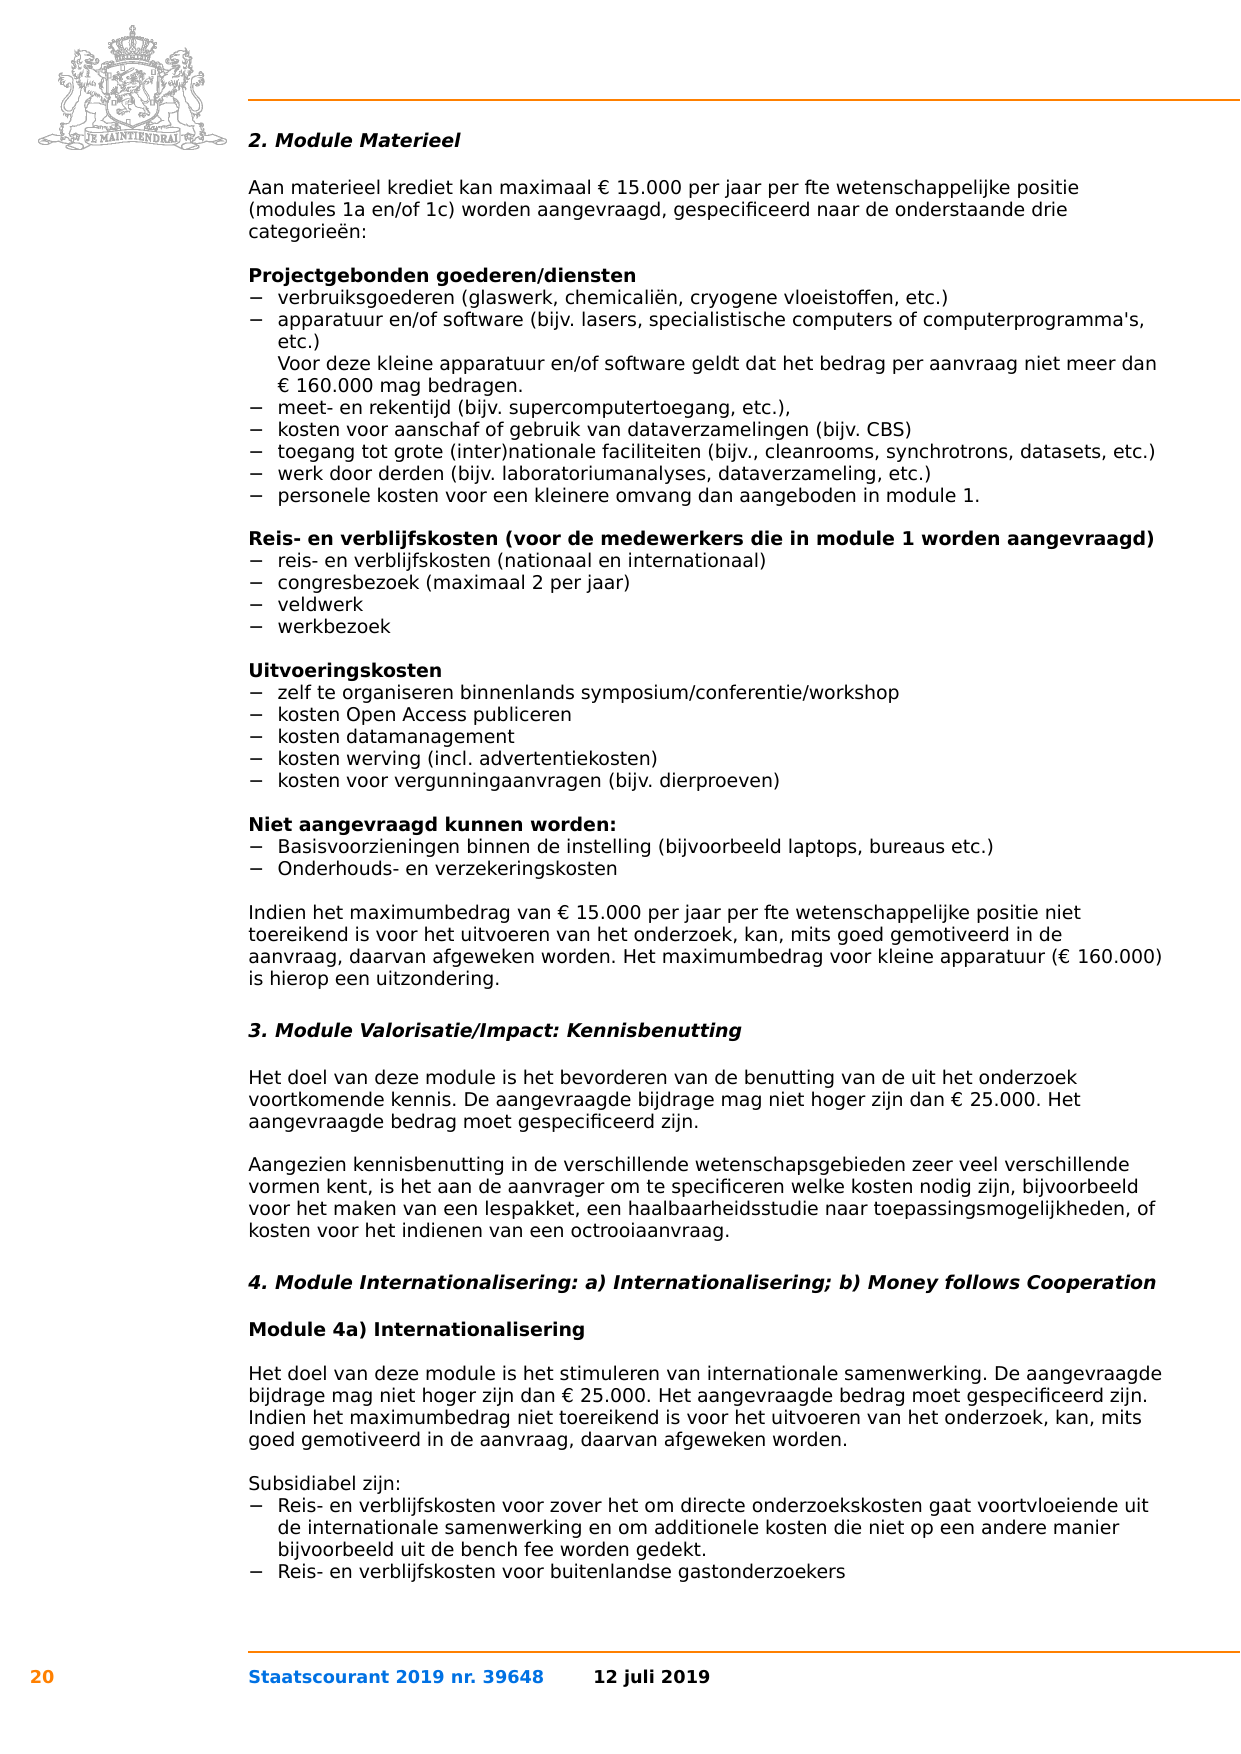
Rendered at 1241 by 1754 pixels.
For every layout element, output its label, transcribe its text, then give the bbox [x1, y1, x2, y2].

subtitle 4. Module Internationalisering: a) Internationalisering; b) Money follows Cooperation [248, 1272, 1163, 1294]
text Indien het maximumbedrag van € 15.000 per jaar per fte wetenschappelijke positie niet toereikend is voor het uitvoeren van het onderzoek, kan, mits goed gemotiveerd in de aanvraag, daarvan afgeweken worden. Het maximumbedrag voor kleine apparatuur (€ 160.000) is hierop een uitzondering. [248, 902, 1163, 989]
text Het doel van deze module is het bevorderen van de benutting van de uit het onderzoek voortkomende kennis. De aangevraagde bijdrage mag niet hoger zijn dan € 25.000. Het aangevraagde bedrag moet gespecificeerd zijn. [248, 1067, 1163, 1132]
text − congresbezoek (maximaal 2 per jaar) [248, 572, 1163, 594]
text − verbruiksgoederen (glaswerk, chemicaliën, cryogene vloeistoffen, etc.) [248, 287, 1163, 309]
text − toegang tot grote (inter)nationale faciliteiten (bijv., cleanrooms, synchrotrons, datasets, etc.) [248, 441, 1163, 462]
subtitle 2. Module Materieel [248, 130, 1163, 152]
text − werk door derden (bijv. laboratoriumanalyses, dataverzameling, etc.) [248, 462, 1163, 484]
text − zelf te organiseren binnenlands symposium/conferentie/workshop [248, 682, 1163, 704]
text Voor deze kleine apparatuur en/of software geldt dat het bedrag per aanvraag niet meer dan € 160.000 mag bedragen. [277, 353, 1163, 397]
subtitle Module 4a) Internationalisering [248, 1319, 1163, 1341]
text − kosten datamanagement [248, 726, 1163, 748]
text − personele kosten voor een kleinere omvang dan aangeboden in module 1. [248, 484, 1163, 506]
text Uitvoeringskosten [248, 660, 1163, 682]
text Het doel van deze module is het stimuleren van internationale samenwerking. De aangevraagde bijdrage mag niet hoger zijn dan € 25.000. Het aangevraagde bedrag moet gespecificeerd zijn. Indien het maximumbedrag niet toereikend is voor het uitvoeren van het onderzoek, kan, mits goed gemotiveerd in de aanvraag, daarvan afgeweken worden. [248, 1363, 1163, 1451]
text Niet aangevraagd kunnen worden: [248, 814, 1163, 836]
text − veldwerk [248, 594, 1163, 616]
text Subsidiabel zijn: [248, 1473, 1163, 1495]
text Aan materieel krediet kan maximaal € 15.000 per jaar per fte wetenschappelijke positie (modules 1a en/of 1c) worden aangevraagd, gespecificeerd naar de onderstaande drie categorieën: [248, 177, 1163, 243]
text − kosten werving (incl. advertentiekosten) [248, 748, 1163, 770]
picture [38, 25, 227, 150]
text − kosten Open Access publiceren [248, 704, 1163, 726]
text − kosten voor aanschaf of gebruik van dataverzamelingen (bijv. CBS) [248, 418, 1163, 441]
subtitle 3. Module Valorisatie/Impact: Kennisbenutting [248, 1019, 1163, 1042]
text Reis- en verblijfskosten (voor de medewerkers die in module 1 worden aangevraagd) [248, 528, 1163, 550]
text − meet- en rekentijd (bijv. supercomputertoegang, etc.), [248, 397, 1163, 418]
text − Onderhouds- en verzekeringskosten [248, 858, 1163, 880]
text − reis- en verblijfskosten (nationaal en internationaal) [248, 550, 1163, 572]
text − Reis- en verblijfskosten voor buitenlandse gastonderzoekers [248, 1561, 1163, 1583]
text − Basisvoorzieningen binnen de instelling (bijvoorbeeld laptops, bureaus etc.) [248, 836, 1163, 858]
text − apparatuur en/of software (bijv. lasers, specialistische computers of computerprogramma's, etc.) [248, 309, 1163, 353]
text Projectgebonden goederen/diensten [248, 265, 1163, 287]
text − kosten voor vergunningaanvragen (bijv. dierproeven) [248, 770, 1163, 792]
text − Reis- en verblijfskosten voor zover het om directe onderzoekskosten gaat voortvloeiende uit de internationale samenwerking en om additionele kosten die niet op een andere manier bijvoorbeeld uit de bench fee worden gedekt. [248, 1495, 1163, 1561]
text Aangezien kennisbenutting in de verschillende wetenschapsgebieden zeer veel verschillende vormen kent, is het aan de aanvrager om te specificeren welke kosten nodig zijn, bijvoorbeeld voor het maken van een lespakket, een haalbaarheidsstudie naar toepassingsmogelijkheden, of kosten voor het indienen van een octrooiaanvraag. [248, 1154, 1163, 1242]
text − werkbezoek [248, 616, 1163, 638]
